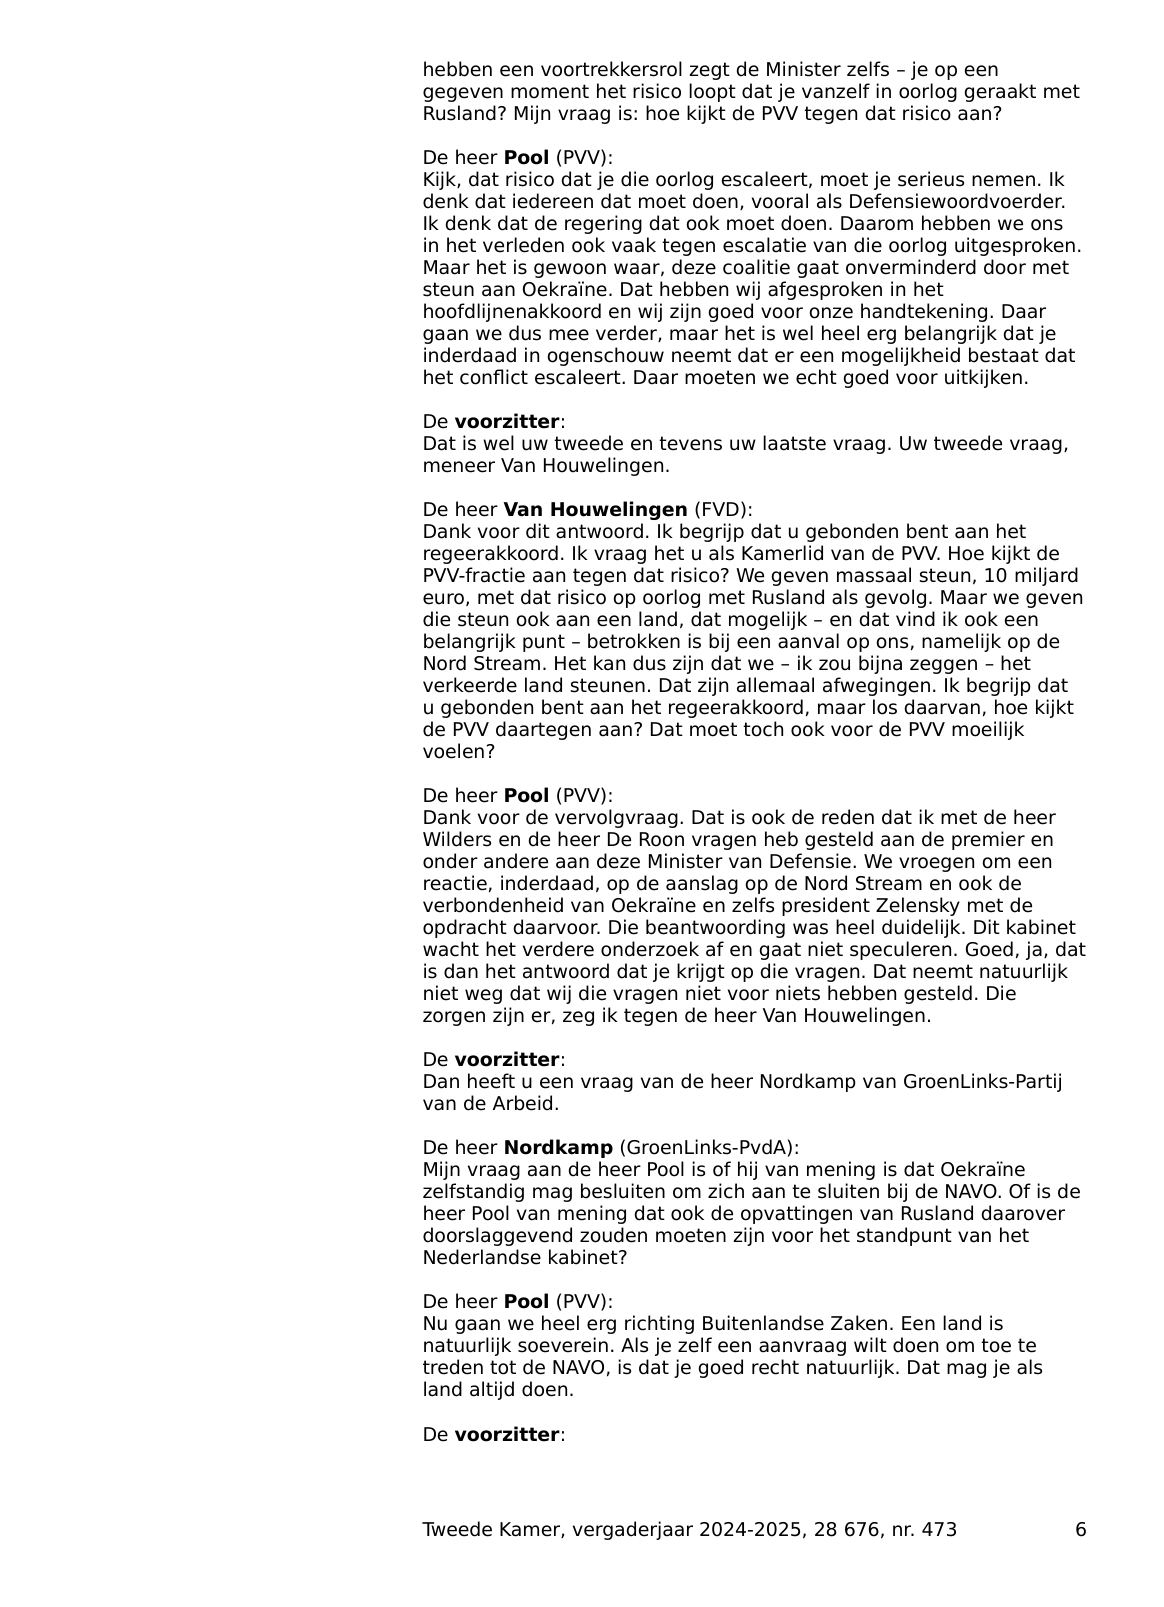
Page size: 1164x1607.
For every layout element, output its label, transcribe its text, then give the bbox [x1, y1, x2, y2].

text De voorzitter: [422, 1049, 1087, 1071]
text De heer Pool (PVV): [422, 785, 1087, 807]
text Mijn vraag aan de heer Pool is of hij van mening is dat Oekraïne zelfstandig mag besluiten om zich aan te sluiten bij de NAVO. Of is de heer Pool van mening dat ook de opvattingen van Rusland daarover doorslaggevend zouden moeten zijn voor het standpunt van het Nederlandse kabinet? [422, 1159, 1087, 1269]
text De heer Pool (PVV): [422, 1291, 1087, 1313]
text Dank voor de vervolgvraag. Dat is ook de reden dat ik met de heer Wilders en de heer De Roon vragen heb gesteld aan de premier en onder andere aan deze Minister van Defensie. We vroegen om een reactie, inderdaad, op de aanslag op de Nord Stream en ook de verbondenheid van Oekraïne en zelfs president Zelensky met de opdracht daarvoor. Die beantwoording was heel duidelijk. Dit kabinet wacht het verdere onderzoek af en gaat niet speculeren. Goed, ja, dat is dan het antwoord dat je krijgt op die vragen. Dat neemt natuurlijk niet weg dat wij die vragen niet voor niets hebben gesteld. Die zorgen zijn er, zeg ik tegen de heer Van Houwelingen. [422, 807, 1087, 1027]
text De heer Pool (PVV): [422, 147, 1087, 169]
text Dan heeft u een vraag van de heer Nordkamp van GroenLinks-Partij van de Arbeid. [422, 1071, 1087, 1115]
text De heer Nordkamp (GroenLinks-PvdA): [422, 1137, 1087, 1159]
text De voorzitter: [422, 411, 1087, 433]
text hebben een voortrekkersrol zegt de Minister zelfs – je op een gegeven moment het risico loopt dat je vanzelf in oorlog geraakt met Rusland? Mijn vraag is: hoe kijkt de PVV tegen dat risico aan? [422, 59, 1087, 125]
text De heer Van Houwelingen (FVD): [422, 499, 1087, 521]
text Dank voor dit antwoord. Ik begrijp dat u gebonden bent aan het regeerakkoord. Ik vraag het u als Kamerlid van de PVV. Hoe kijkt de PVV-fractie aan tegen dat risico? We geven massaal steun, 10 miljard euro, met dat risico op oorlog met Rusland als gevolg. Maar we geven die steun ook aan een land, dat mogelijk – en dat vind ik ook een belangrijk punt – betrokken is bij een aanval op ons, namelijk op de Nord Stream. Het kan dus zijn dat we – ik zou bijna zeggen – het verkeerde land steunen. Dat zijn allemaal afwegingen. Ik begrijp dat u gebonden bent aan het regeerakkoord, maar los daarvan, hoe kijkt de PVV daartegen aan? Dat moet toch ook voor de PVV moeilijk voelen? [422, 521, 1087, 763]
text Dat is wel uw tweede en tevens uw laatste vraag. Uw tweede vraag, meneer Van Houwelingen. [422, 433, 1087, 477]
text Kijk, dat risico dat je die oorlog escaleert, moet je serieus nemen. Ik denk dat iedereen dat moet doen, vooral als Defensiewoordvoerder. Ik denk dat de regering dat ook moet doen. Daarom hebben we ons in het verleden ook vaak tegen escalatie van die oorlog uitgesproken. Maar het is gewoon waar, deze coalitie gaat onverminderd door met steun aan Oekraïne. Dat hebben wij afgesproken in het hoofdlijnenakkoord en wij zijn goed voor onze handtekening. Daar gaan we dus mee verder, maar het is wel heel erg belangrijk dat je inderdaad in ogenschouw neemt dat er een mogelijkheid bestaat dat het conflict escaleert. Daar moeten we echt goed voor uitkijken. [422, 169, 1087, 389]
text Nu gaan we heel erg richting Buitenlandse Zaken. Een land is natuurlijk soeverein. Als je zelf een aanvraag wilt doen om toe te treden tot de NAVO, is dat je goed recht natuurlijk. Dat mag je als land altijd doen. [422, 1313, 1087, 1401]
text De voorzitter: [422, 1423, 1087, 1445]
